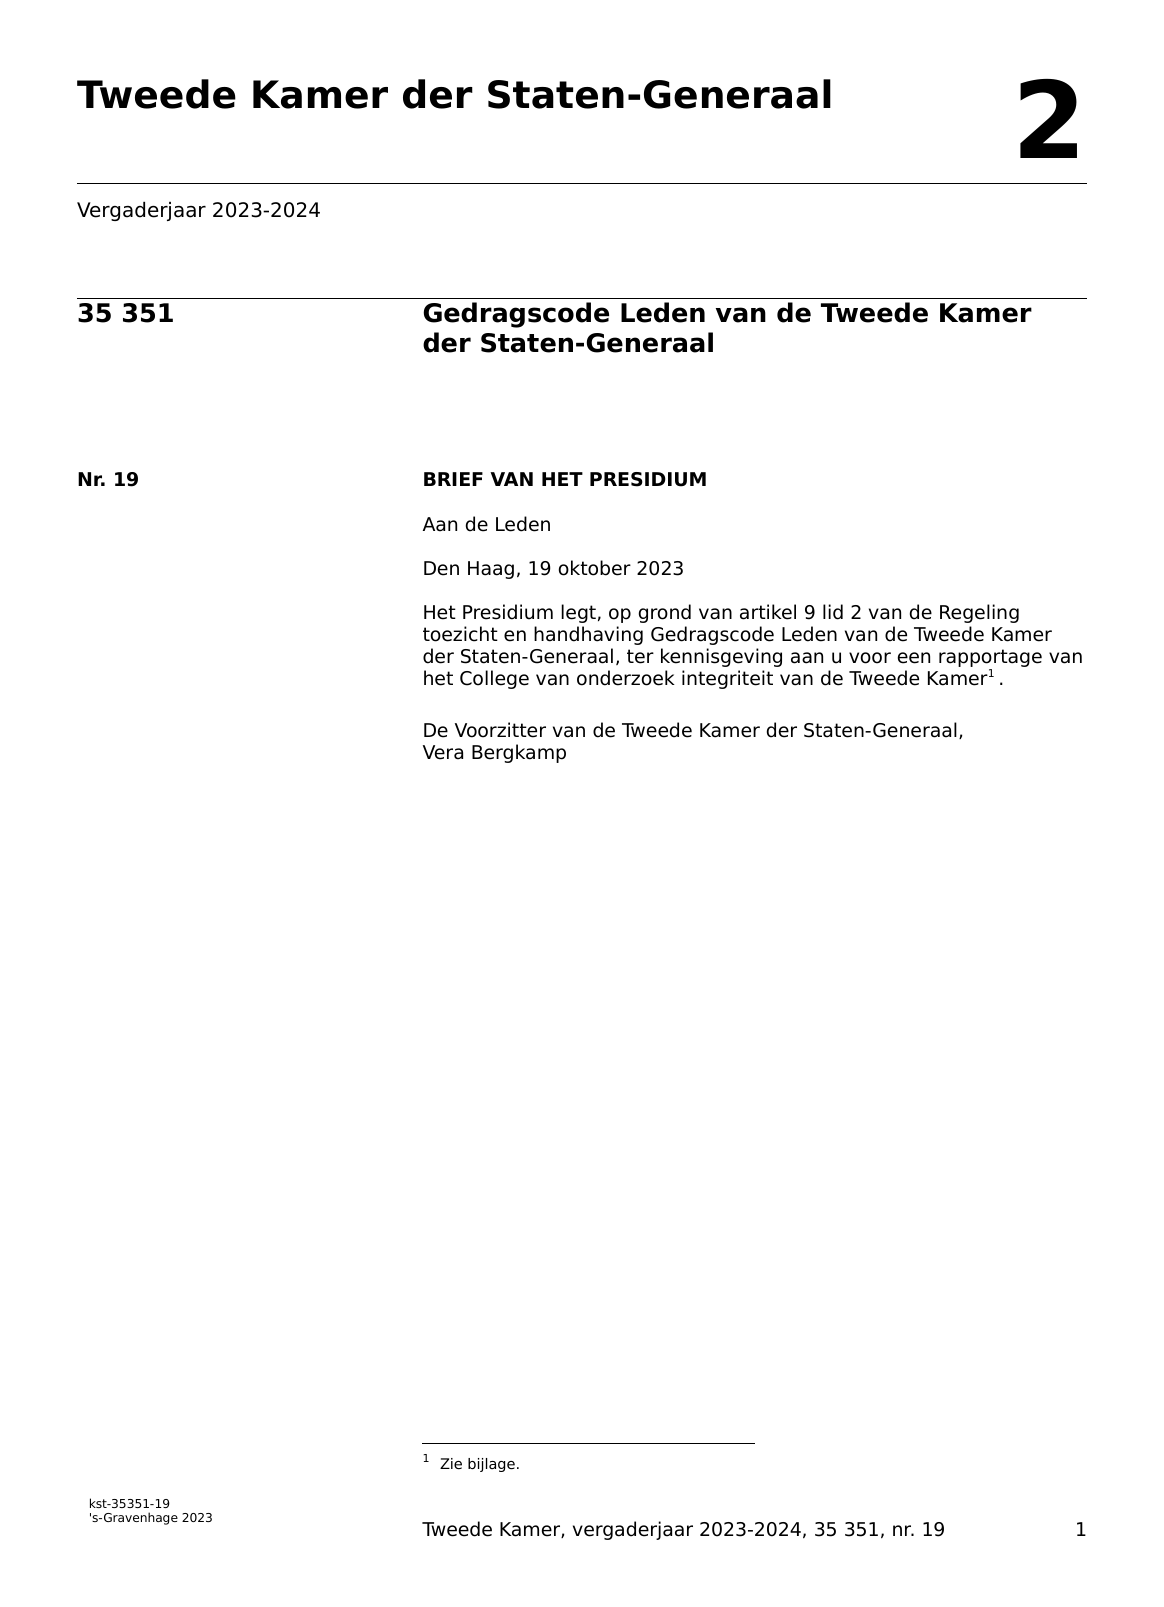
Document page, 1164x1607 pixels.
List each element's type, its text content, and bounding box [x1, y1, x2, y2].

table_header 2 [886, 59, 1087, 183]
table_header Tweede Kamer der Staten-Generaal [77, 59, 886, 183]
text Aan de Leden [422, 513, 1087, 536]
subtitle Nr. 19 BRIEF VAN HET PRESIDIUM [77, 469, 1087, 491]
text 's-Gravenhage 2023 [88, 1511, 323, 1525]
text Den Haag, 19 oktober 2023 [422, 558, 1087, 580]
text Zie bijlage. [422, 1452, 1087, 1474]
subtitle 35 351 Gedragscode Leden van de Tweede Kamer der Staten-Generaal [77, 299, 1087, 358]
text De Voorzitter van de Tweede Kamer der Staten-Generaal, Vera Bergkamp [422, 720, 1087, 764]
text Het Presidium legt, op grond van artikel 9 lid 2 van de Regeling toezicht en handhaving Gedragscode Leden van de Tweede Kamer der Staten-Generaal, ter kennisgeving aan u voor een rapportage van het College van onderzoek integriteit van de Tweede Kamer. [422, 602, 1087, 690]
text kst-35351-19 [88, 1497, 323, 1511]
table_cell Vergaderjaar 2023-2024 [77, 184, 1087, 298]
